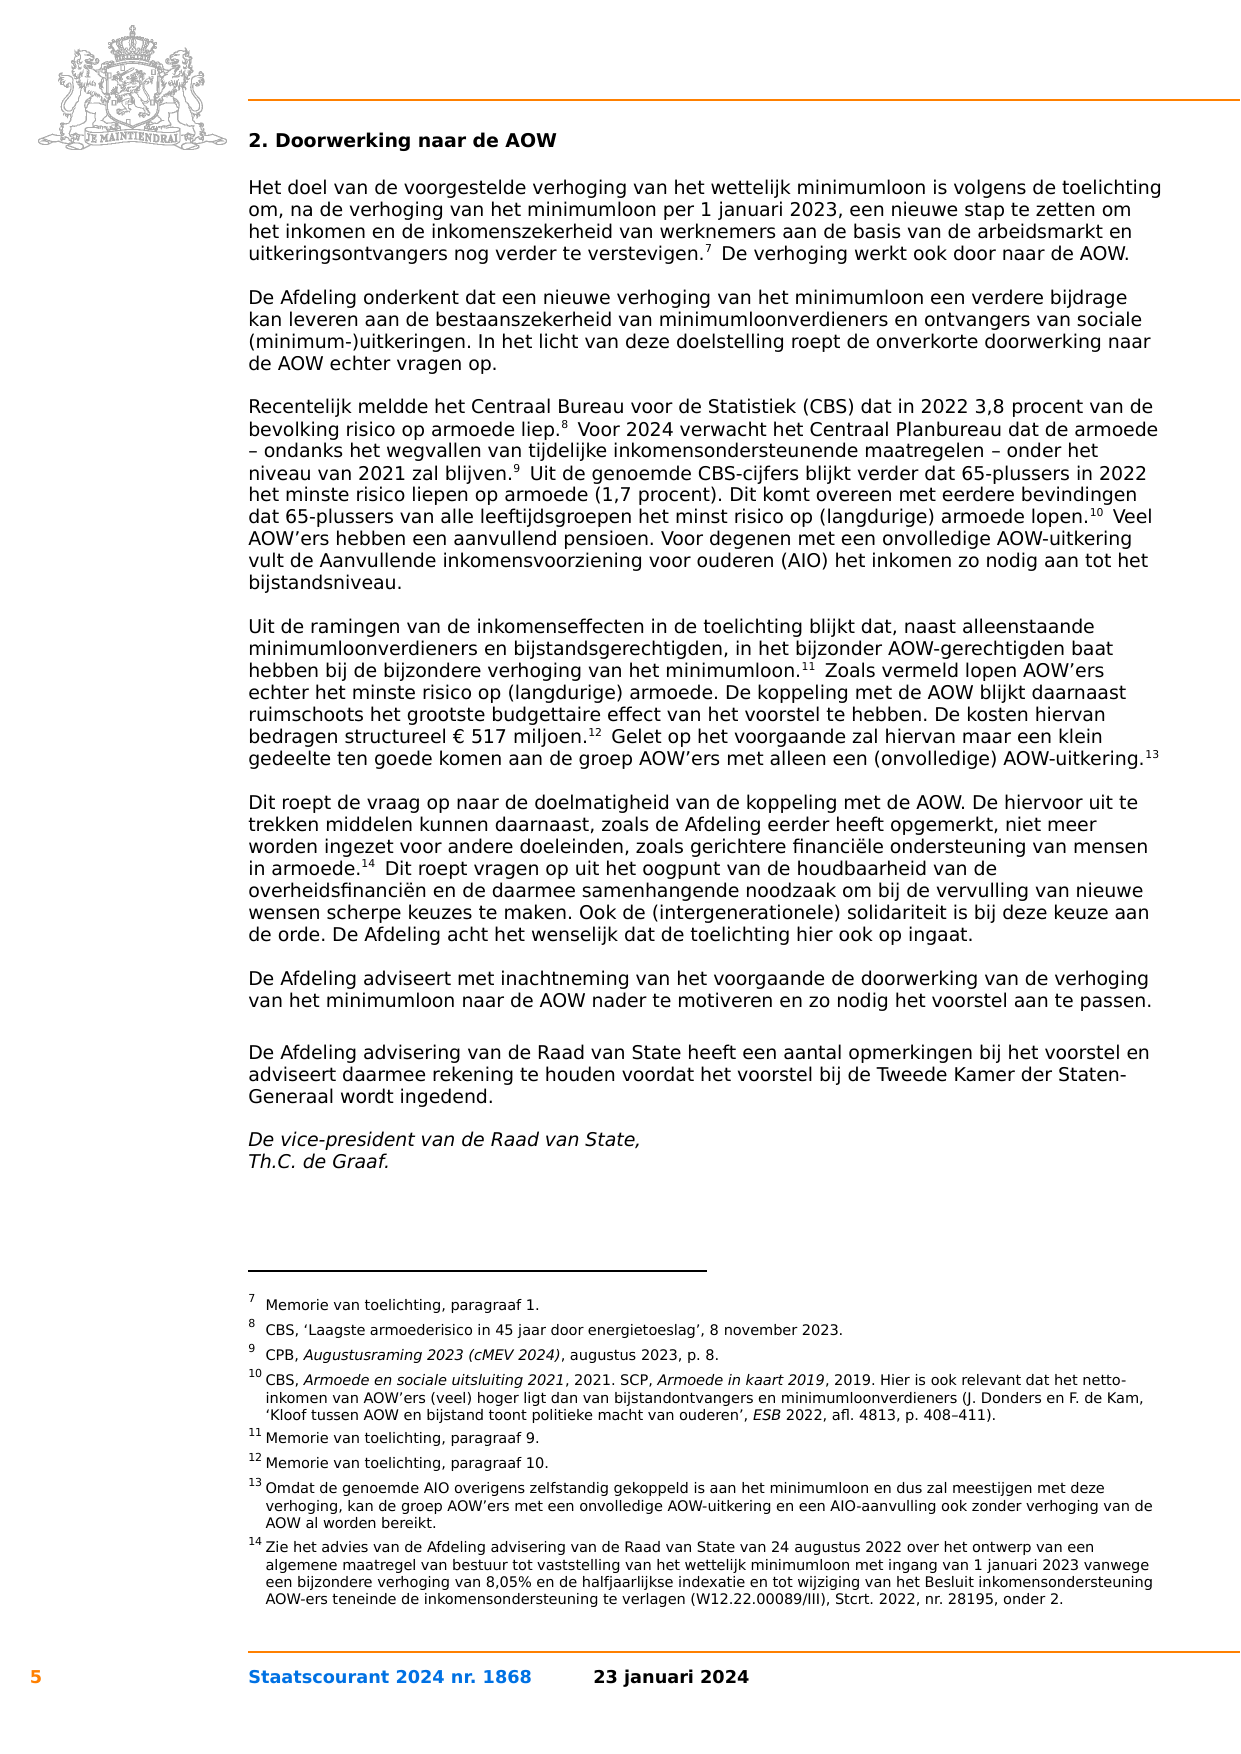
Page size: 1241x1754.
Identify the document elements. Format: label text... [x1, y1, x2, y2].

text Het doel van de voorgestelde verhoging van het wettelijk minimumloon is volgens de toelichting om, na de verhoging van het minimumloon per 1 januari 2023, een nieuwe stap te zetten om het inkomen en de inkomenszekerheid van werknemers aan de basis van de arbeidsmarkt en uitkeringsontvangers nog verder te verstevigen. De verhoging werkt ook door naar de AOW. [248, 177, 1163, 265]
text Memorie van toelichting, paragraaf 10. [248, 1451, 1163, 1473]
text Memorie van toelichting, paragraaf 1. [248, 1293, 1163, 1315]
text Omdat de genoemde AIO overigens zelfstandig gekoppeld is aan het minimumloon en dus zal meestijgen met deze verhoging, kan de groep AOW’ers met een onvolledige AOW-uitkering en een AIO-aanvulling ook zonder verhoging van de AOW al worden bereikt. [248, 1476, 1163, 1532]
text Memorie van toelichting, paragraaf 9. [248, 1426, 1163, 1448]
text Uit de ramingen van de inkomenseffecten in de toelichting blijkt dat, naast alleenstaande minimumloonverdieners en bijstandsgerechtigden, in het bijzonder AOW-gerechtigden baat hebben bij de bijzondere verhoging van het minimumloon. Zoals vermeld lopen AOW’ers echter het minste risico op (langdurige) armoede. De koppeling met de AOW blijkt daarnaast ruimschoots het grootste budgettaire effect van het voorstel te hebben. De kosten hiervan bedragen structureel € 517 miljoen. Gelet op het voorgaande zal hiervan maar een klein gedeelte ten goede komen aan de groep AOW’ers met alleen een (onvolledige) AOW-uitkering. [248, 616, 1163, 770]
text CBS, ‘Laagste armoederisico in 45 jaar door energietoeslag’, 8 november 2023. [248, 1318, 1163, 1340]
text CBS, Armoede en sociale uitsluiting 2021, 2021. SCP, Armoede in kaart 2019, 2019. Hier is ook relevant dat het netto-inkomen van AOW’ers (veel) hoger ligt dan van bijstandontvangers en minimumloonverdieners (J. Donders en F. de Kam, ‘Kloof tussen AOW en bijstand toont politieke macht van ouderen’, ESB 2022, afl. 4813, p. 408–411). [248, 1368, 1163, 1423]
text De Afdeling adviseert met inachtneming van het voorgaande de doorwerking van de verhoging van het minimumloon naar de AOW nader te motiveren en zo nodig het voorstel aan te passen. [248, 968, 1163, 1012]
picture [38, 25, 227, 150]
text Zie het advies van de Afdeling advisering van de Raad van State van 24 augustus 2022 over het ontwerp van een algemene maatregel van bestuur tot vaststelling van het wettelijk minimumloon met ingang van 1 januari 2023 vanwege een bijzondere verhoging van 8,05% en de halfjaarlijkse indexatie en tot wijziging van het Besluit inkomensondersteuning AOW-ers teneinde de inkomensondersteuning te verlagen (W12.22.00089/III), Stcrt. 2022, nr. 28195, onder 2. [248, 1535, 1163, 1608]
subtitle 2. Doorwerking naar de AOW [248, 130, 1163, 152]
text CPB, Augustusraming 2023 (cMEV 2024), augustus 2023, p. 8. [248, 1343, 1163, 1365]
text De Afdeling onderkent dat een nieuwe verhoging van het minimumloon een verdere bijdrage kan leveren aan de bestaanszekerheid van minimumloonverdieners en ontvangers van sociale (minimum-)uitkeringen. In het licht van deze doelstelling roept de onverkorte doorwerking naar de AOW echter vragen op. [248, 287, 1163, 374]
text De vice-president van de Raad van State, Th.C. de Graaf. [248, 1129, 1163, 1173]
text De Afdeling advisering van de Raad van State heeft een aantal opmerkingen bij het voorstel en adviseert daarmee rekening te houden voordat het voorstel bij de Tweede Kamer der Staten-Generaal wordt ingedend. [248, 1042, 1163, 1107]
text Recentelijk meldde het Centraal Bureau voor de Statistiek (CBS) dat in 2022 3,8 procent van de bevolking risico op armoede liep. Voor 2024 verwacht het Centraal Planbureau dat de armoede – ondanks het wegvallen van tijdelijke inkomensondersteunende maatregelen – onder het niveau van 2021 zal blijven. Uit de genoemde CBS-cijfers blijkt verder dat 65-plussers in 2022 het minste risico liepen op armoede (1,7 procent). Dit komt overeen met eerdere bevindingen dat 65-plussers van alle leeftijdsgroepen het minst risico op (langdurige) armoede lopen. Veel AOW’ers hebben een aanvullend pensioen. Voor degenen met een onvolledige AOW-uitkering vult de Aanvullende inkomensvoorziening voor ouderen (AIO) het inkomen zo nodig aan tot het bijstandsniveau. [248, 396, 1163, 594]
text Dit roept de vraag op naar de doelmatigheid van de koppeling met de AOW. De hiervoor uit te trekken middelen kunnen daarnaast, zoals de Afdeling eerder heeft opgemerkt, niet meer worden ingezet voor andere doeleinden, zoals gerichtere financiële ondersteuning van mensen in armoede. Dit roept vragen op uit het oogpunt van de houdbaarheid van de overheidsfinanciën en de daarmee samenhangende noodzaak om bij de vervulling van nieuwe wensen scherpe keuzes te maken. Ook de (intergenerationele) solidariteit is bij deze keuze aan de orde. De Afdeling acht het wenselijk dat de toelichting hier ook op ingaat. [248, 792, 1163, 946]
